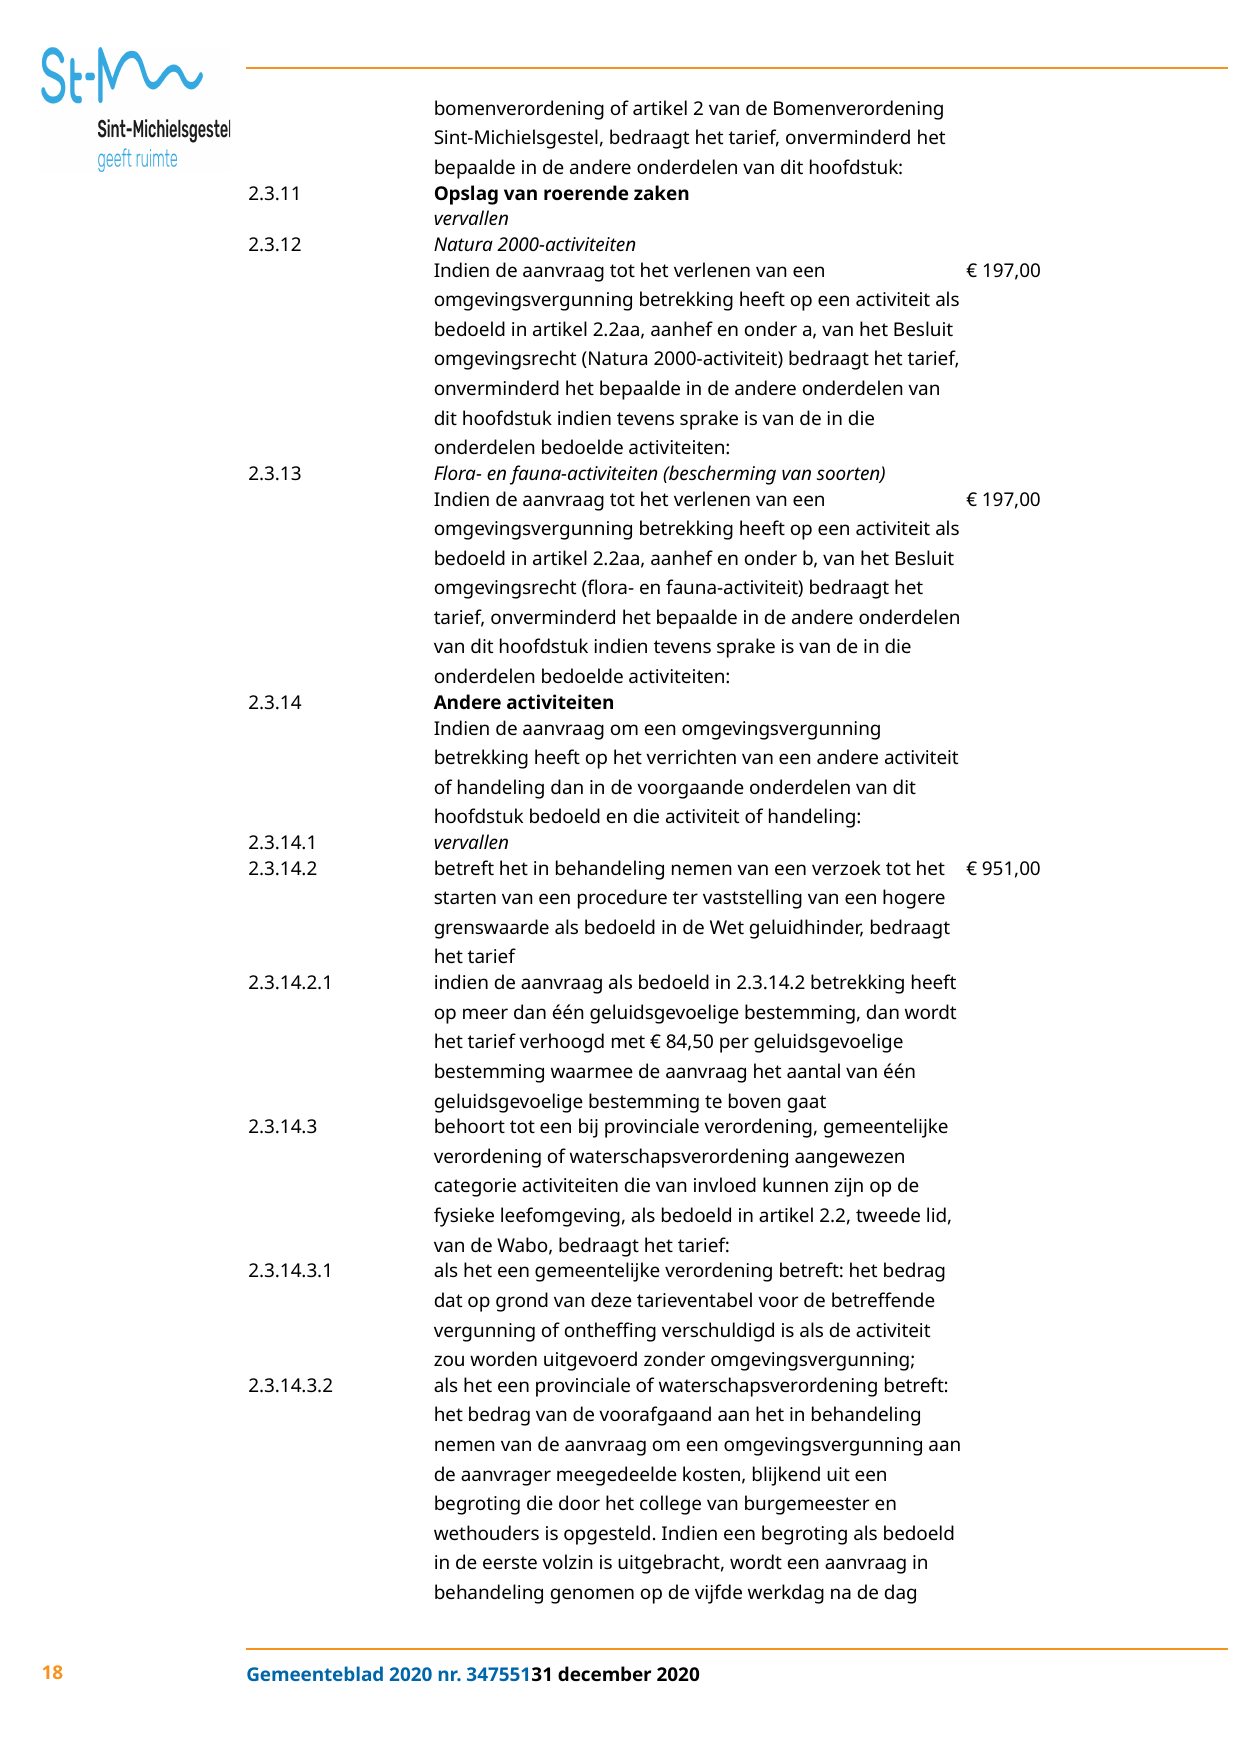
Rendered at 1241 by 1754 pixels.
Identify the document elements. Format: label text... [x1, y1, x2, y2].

table_cell als het een provinciale of waterschapsverordening betreft: het bedrag van de voorafgaand aan het in behandeling nemen van de aanvraag om een omgevingsvergunning aan de aanvrager meegedeelde kosten, blijkend uit een begroting die door het college van burgemeester en wethouders is opgesteld. Indien een begroting als bedoeld in de eerste volzin is uitgebracht, wordt een aanvraag in behandeling genomen op de vijfde werkdag na de dag [434, 1372, 966, 1605]
table_cell [966, 1114, 1152, 1258]
table_cell 2.3.14.2 [248, 855, 433, 969]
table_cell [966, 460, 1152, 486]
table_cell € 197,00 [966, 486, 1152, 689]
table_cell [248, 486, 433, 689]
table_cell als het een gemeentelijke verordening betreft: het bedrag dat op grond van deze tarieventabel voor de betreffende vergunning of ontheffing verschuldigd is als de activiteit zou worden uitgevoerd zonder omgevingsvergunning; [434, 1258, 966, 1372]
table_cell betreft het in behandeling nemen van een verzoek tot het starten van een procedure ter vaststelling van een hogere grenswaarde als bedoeld in de Wet geluidhinder, bedraagt het tarief [434, 855, 966, 969]
table_cell vervallen [434, 205, 966, 231]
table_cell € 951,00 [966, 855, 1152, 969]
table_cell Andere activiteiten [434, 689, 966, 715]
table_cell [966, 231, 1152, 257]
table_cell vervallen [434, 829, 966, 855]
table_cell [248, 95, 433, 180]
table_cell Indien de aanvraag tot het verlenen van een omgevingsvergunning betrekking heeft op een activiteit als bedoeld in artikel 2.2aa, aanhef en onder b, van het Besluit omgevingsrecht (flora- en fauna-activiteit) bedraagt het tarief, onverminderd het bepaalde in de andere onderdelen van dit hoofdstuk indien tevens sprake is van de in die onderdelen bedoelde activiteiten: [434, 486, 966, 689]
table_cell [966, 180, 1152, 205]
table_cell [966, 95, 1152, 180]
table_cell 2.3.14.3 [248, 1114, 433, 1258]
table_cell 2.3.11 [248, 180, 433, 205]
table_cell indien de aanvraag als bedoeld in 2.3.14.2 betrekking heeft op meer dan één geluidsgevoelige bestemming, dan wordt het tarief verhoogd met € 84,50 per geluidsgevoelige bestemming waarmee de aanvraag het aantal van één geluidsgevoelige bestemming te boven gaat [434, 970, 966, 1113]
table_cell 2.3.12 [248, 231, 433, 257]
table_cell Flora- en fauna-activiteiten (bescherming van soorten) [434, 460, 966, 486]
table_cell Natura 2000-activiteiten [434, 231, 966, 257]
table_cell Opslag van roerende zaken [434, 180, 966, 205]
table_cell 2.3.14.1 [248, 829, 433, 855]
picture [41, 47, 231, 172]
table_cell [966, 205, 1152, 231]
table_cell 2.3.14.3.1 [248, 1258, 433, 1372]
table_cell [966, 1372, 1152, 1605]
table_cell behoort tot een bij provinciale verordening, gemeentelijke verordening of waterschapsverordening aangewezen categorie activiteiten die van invloed kunnen zijn op de fysieke leefomgeving, als bedoeld in artikel 2.2, tweede lid, van de Wabo, bedraagt het tarief: [434, 1114, 966, 1258]
table_cell Indien de aanvraag tot het verlenen van een omgevingsvergunning betrekking heeft op een activiteit als bedoeld in artikel 2.2aa, aanhef en onder a, van het Besluit omgevingsrecht (Natura 2000-activiteit) bedraagt het tarief, onverminderd het bepaalde in de andere onderdelen van dit hoofdstuk indien tevens sprake is van de in die onderdelen bedoelde activiteiten: [434, 257, 966, 460]
table_cell [966, 970, 1152, 1113]
table_cell 2.3.13 [248, 460, 433, 486]
table_cell [966, 715, 1152, 829]
table_cell [966, 689, 1152, 715]
table_cell Indien de aanvraag om een omgevingsvergunning betrekking heeft op het verrichten van een andere activiteit of handeling dan in de voorgaande onderdelen van dit hoofdstuk bedoeld en die activiteit of handeling: [434, 715, 966, 829]
table_cell [248, 257, 433, 460]
table_cell bomenverordening of artikel 2 van de Bomenverordening Sint-Michielsgestel, bedraagt het tarief, onverminderd het bepaalde in de andere onderdelen van dit hoofdstuk: [434, 95, 966, 180]
table_cell [966, 829, 1152, 855]
table_cell [248, 715, 433, 829]
table_cell [966, 1258, 1152, 1372]
table_cell € 197,00 [966, 257, 1152, 460]
table_cell 2.3.14.3.2 [248, 1372, 433, 1605]
table_cell 2.3.14 [248, 689, 433, 715]
table_cell 2.3.14.2.1 [248, 970, 433, 1113]
table_cell [248, 205, 433, 231]
